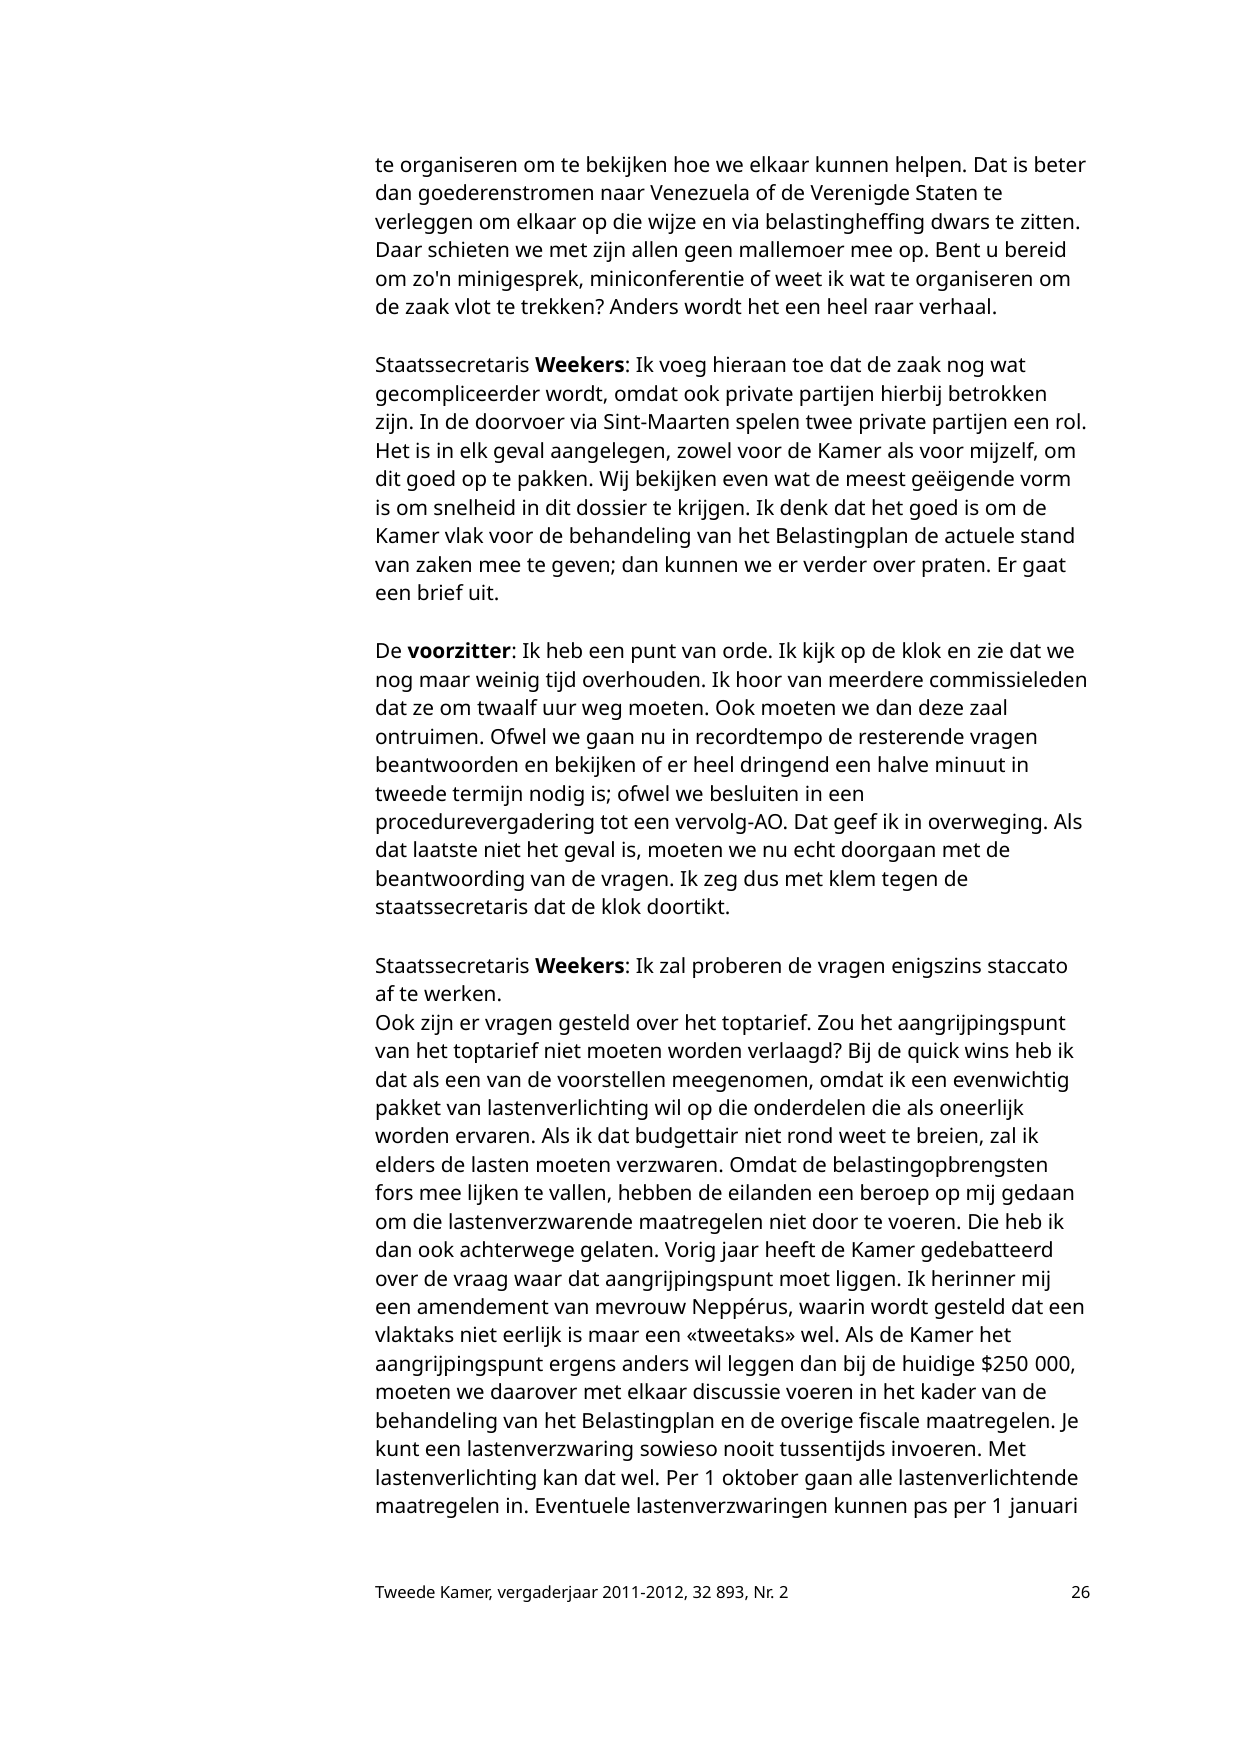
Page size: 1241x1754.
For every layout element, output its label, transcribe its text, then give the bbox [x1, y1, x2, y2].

text Staatssecretaris Weekers: Ik zal proberen de vragen enigszins staccato af te werken. [375, 951, 1090, 1008]
text De voorzitter: Ik heb een punt van orde. Ik kijk op de klok en zie dat we nog maar weinig tijd overhouden. Ik hoor van meerdere commissieleden dat ze om twaalf uur weg moeten. Ook moeten we dan deze zaal ontruimen. Ofwel we gaan nu in recordtempo de resterende vragen beantwoorden en bekijken of er heel dringend een halve minuut in tweede termijn nodig is; ofwel we besluiten in een procedurevergadering tot een vervolg-AO. Dat geef ik in overweging. Als dat laatste niet het geval is, moeten we nu echt doorgaan met de beantwoording van de vragen. Ik zeg dus met klem tegen de staatssecretaris dat de klok doortikt. [375, 637, 1090, 921]
text te organiseren om te bekijken hoe we elkaar kunnen helpen. Dat is beter dan goederenstromen naar Venezuela of de Verenigde Staten te verleggen om elkaar op die wijze en via belastingheffing dwars te zitten. Daar schieten we met zijn allen geen mallemoer mee op. Bent u bereid om zo'n minigesprek, miniconferentie of weet ik wat te organiseren om de zaak vlot te trekken? Anders wordt het een heel raar verhaal. [375, 150, 1090, 321]
text Ook zijn er vragen gesteld over het toptarief. Zou het aangrijpingspunt van het toptarief niet moeten worden verlaagd? Bij de quick wins heb ik dat als een van de voorstellen meegenomen, omdat ik een evenwichtig pakket van lastenverlichting wil op die onderdelen die als oneerlijk worden ervaren. Als ik dat budgettair niet rond weet te breien, zal ik elders de lasten moeten verzwaren. Omdat de belastingopbrengsten fors mee lijken te vallen, hebben de eilanden een beroep op mij gedaan om die lastenverzwarende maatregelen niet door te voeren. Die heb ik dan ook achterwege gelaten. Vorig jaar heeft de Kamer gedebatteerd over de vraag waar dat aangrijpingspunt moet liggen. Ik herinner mij een amendement van mevrouw Neppérus, waarin wordt gesteld dat een vlaktaks niet eerlijk is maar een «tweetaks» wel. Als de Kamer het aangrijpingspunt ergens anders wil leggen dan bij de huidige $250 000, moeten we daarover met elkaar discussie voeren in het kader van de behandeling van het Belastingplan en de overige fiscale maatregelen. Je kunt een lastenverzwaring sowieso nooit tussentijds invoeren. Met lastenverlichting kan dat wel. Per 1 oktober gaan alle lastenverlichtende maatregelen in. Eventuele lastenverzwaringen kunnen pas per 1 januari [375, 1008, 1090, 1520]
text Staatssecretaris Weekers: Ik voeg hieraan toe dat de zaak nog wat gecompliceerder wordt, omdat ook private partijen hierbij betrokken zijn. In de doorvoer via Sint-Maarten spelen twee private partijen een rol. Het is in elk geval aangelegen, zowel voor de Kamer als voor mijzelf, om dit goed op te pakken. Wij bekijken even wat de meest geëigende vorm is om snelheid in dit dossier te krijgen. Ik denk dat het goed is om de Kamer vlak voor de behandeling van het Belastingplan de actuele stand van zaken mee te geven; dan kunnen we er verder over praten. Er gaat een brief uit. [375, 351, 1090, 607]
